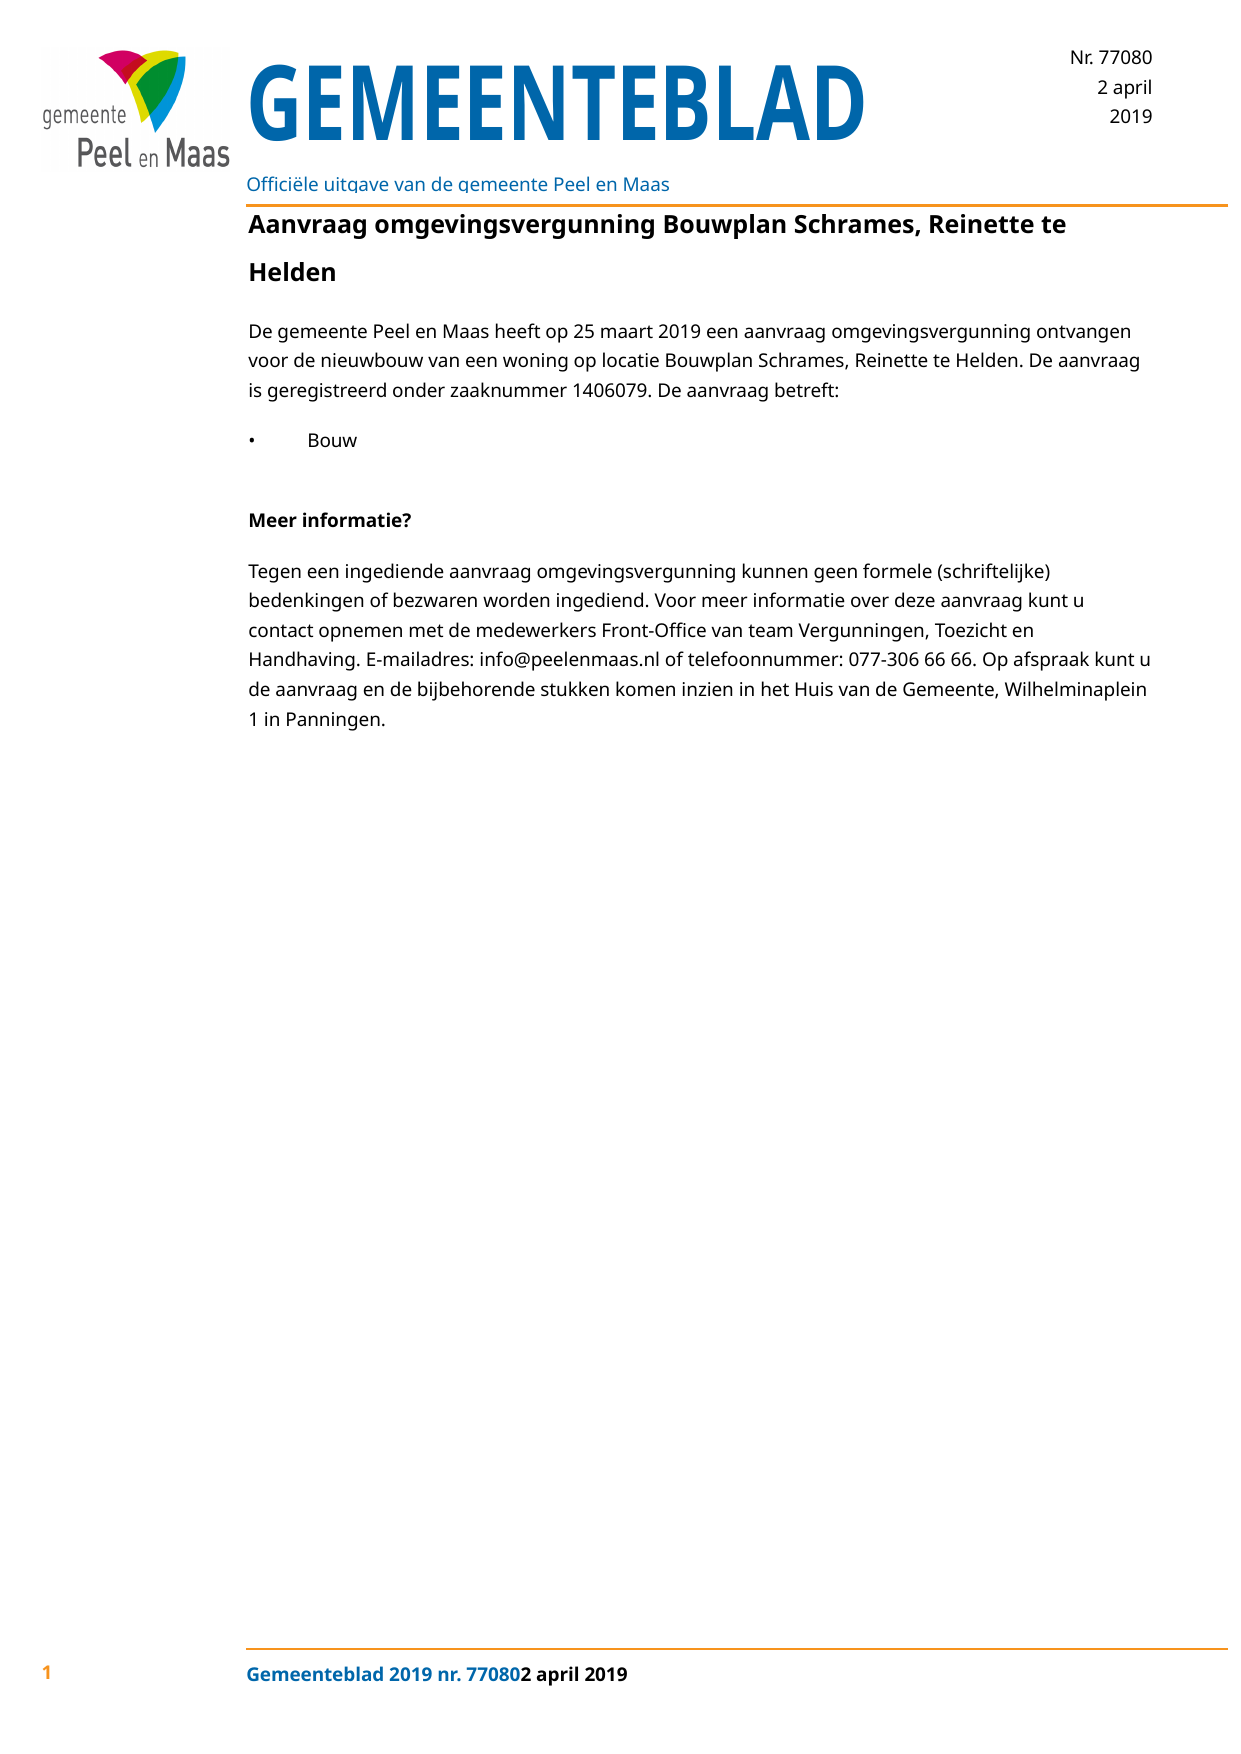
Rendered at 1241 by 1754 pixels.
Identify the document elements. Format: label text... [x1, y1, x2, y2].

list Bouw [248, 427, 1152, 453]
text Meer informatie? [248, 507, 1152, 533]
picture [41, 47, 231, 172]
text Aanvraag omgevingsvergunning Bouwplan Schrames, Reinette te Helden [248, 207, 1152, 288]
text Tegen een ingediende aanvraag omgevingsvergunning kunnen geen formele (schriftelijke) bedenkingen of bezwaren worden ingediend. Voor meer informatie over deze aanvraag kunt u contact opnemen met de medewerkers Front-Office van team Vergunningen, Toezicht en Handhaving. E-mailadres: info@peelenmaas.nl of telefoonnummer: 077-306 66 66. Op afspraak kunt u de aanvraag en de bijbehorende stukken komen inzien in het Huis van de Gemeente, Wilhelminaplein 1 in Panningen. [248, 558, 1152, 732]
text De gemeente Peel en Maas heeft op 25 maart 2019 een aanvraag omgevingsvergunning ontvangen voor de nieuwbouw van een woning op locatie Bouwplan Schrames, Reinette te Helden. De aanvraag is geregistreerd onder zaaknummer 1406079. De aanvraag betreft: [248, 318, 1152, 403]
